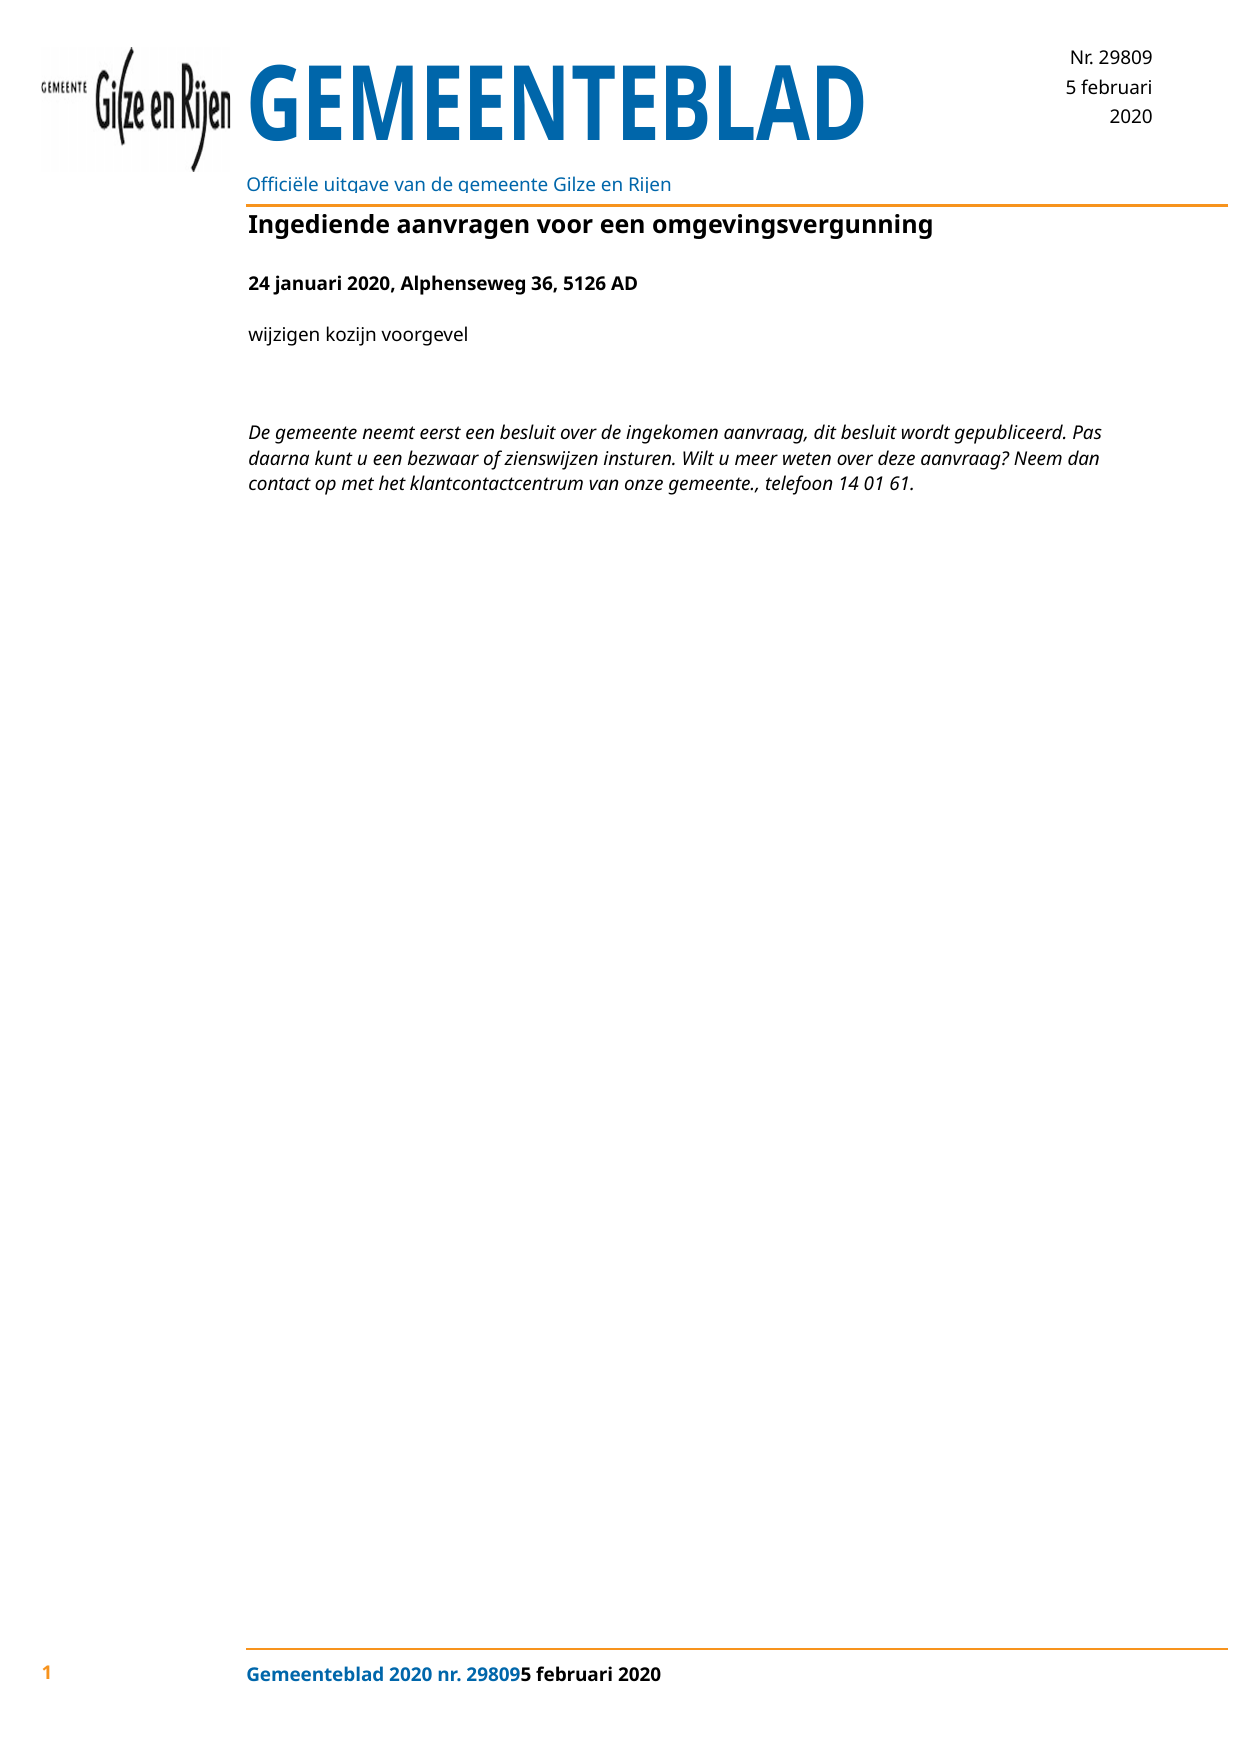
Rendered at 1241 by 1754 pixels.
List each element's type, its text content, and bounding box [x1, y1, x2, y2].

text De gemeente neemt eerst een besluit over de ingekomen aanvraag, dit besluit wordt gepubliceerd. Pas daarna kunt u een bezwaar of zienswijzen insturen. Wilt u meer weten over deze aanvraag? Neem dan contact op met het klantcontactcentrum van onze gemeente., telefoon 14 01 61. [248, 419, 1152, 496]
text 24 januari 2020, Alphenseweg 36, 5126 AD [248, 270, 1152, 296]
text Ingediende aanvragen voor een omgevingsvergunning [248, 207, 1152, 241]
text wijzigen kozijn voorgevel [248, 321, 1152, 346]
picture [41, 47, 231, 172]
